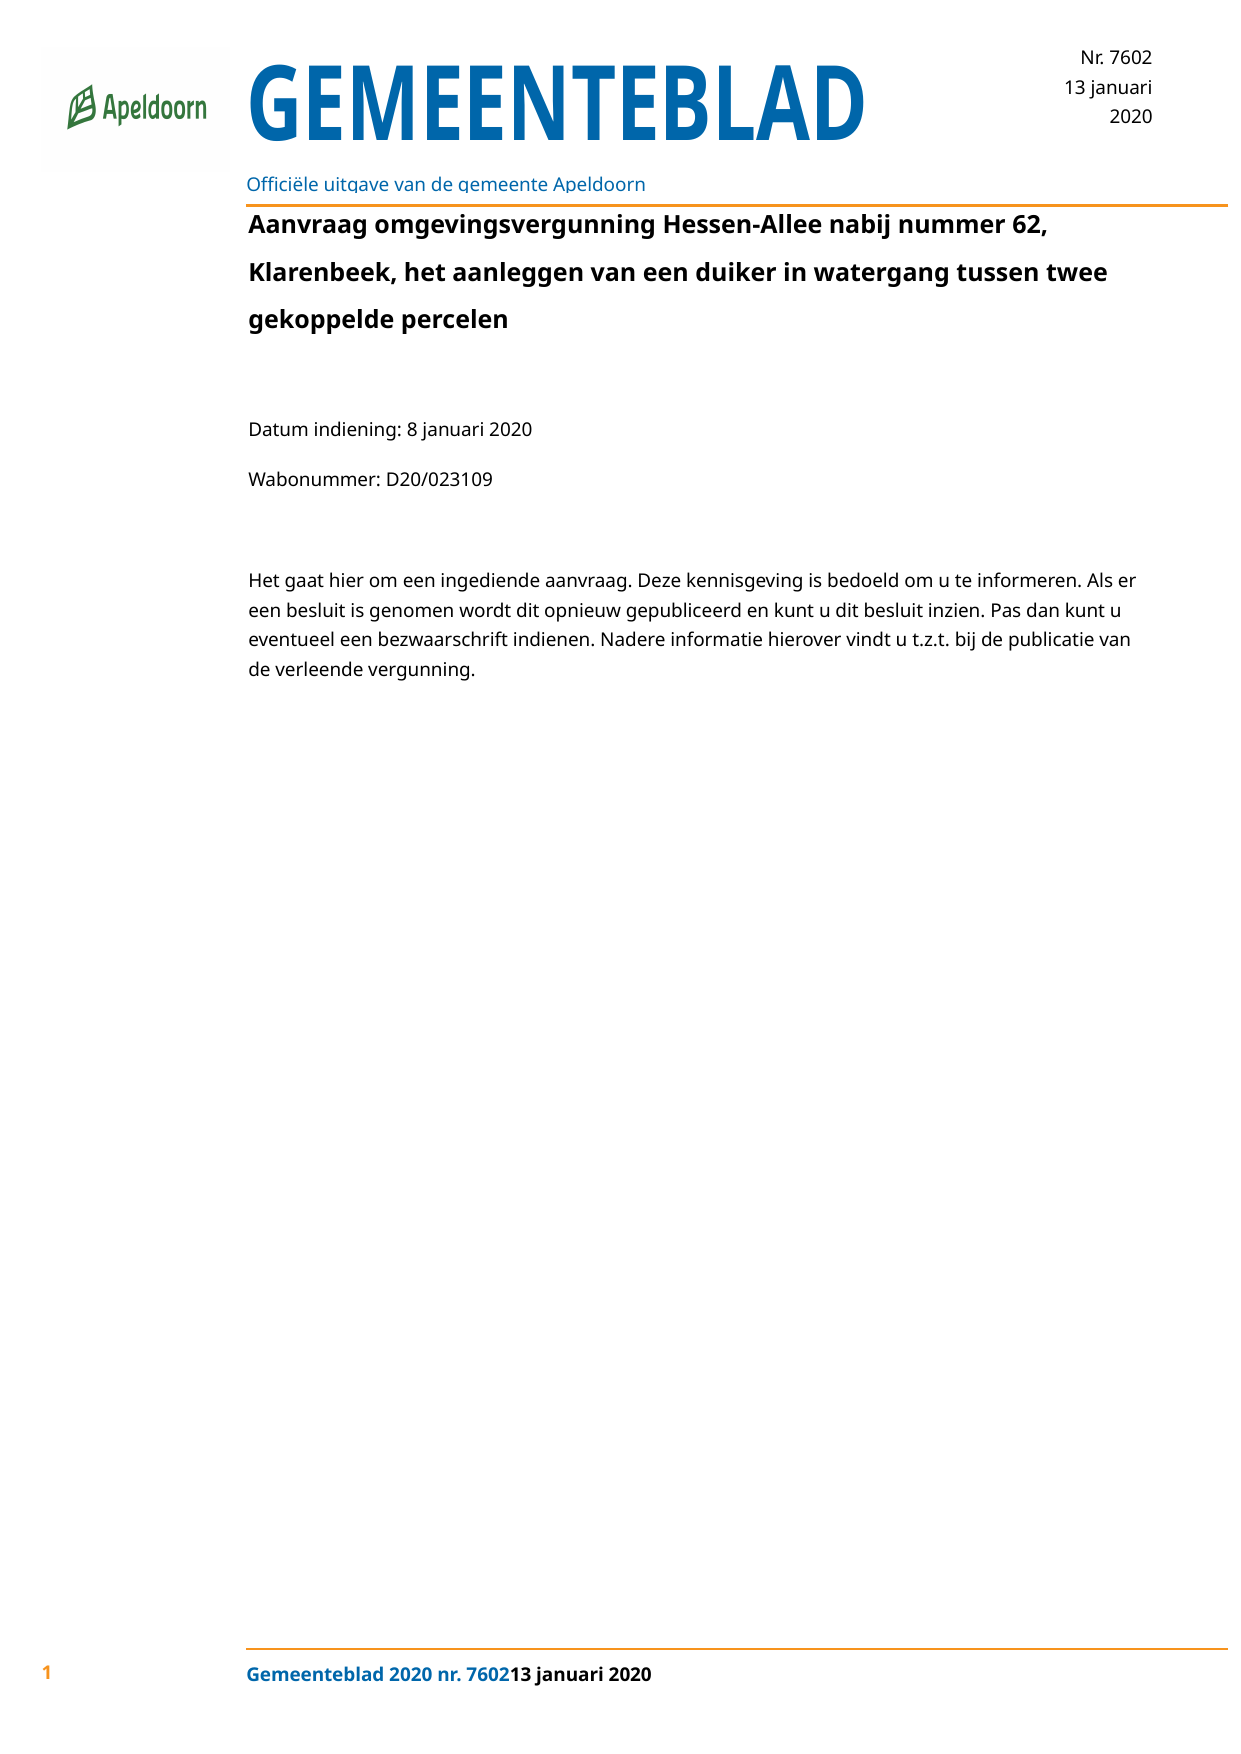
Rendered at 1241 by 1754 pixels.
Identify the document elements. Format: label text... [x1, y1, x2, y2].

picture [41, 47, 231, 172]
text Wabonummer: D20/023109 [248, 466, 1152, 492]
text Het gaat hier om een ingediende aanvraag. Deze kennisgeving is bedoeld om u te informeren. Als er een besluit is genomen wordt dit opnieuw gepubliceerd en kunt u dit besluit inzien. Pas dan kunt u eventueel een bezwaarschrift indienen. Nadere informatie hierover vindt u t.z.t. bij de publicatie van de verleende vergunning. [248, 567, 1152, 682]
text Aanvraag omgevingsvergunning Hessen-Allee nabij nummer 62, Klarenbeek, het aanleggen van een duiker in watergang tussen twee gekoppelde percelen [248, 207, 1152, 336]
text Datum indiening: 8 januari 2020 [248, 416, 1152, 442]
